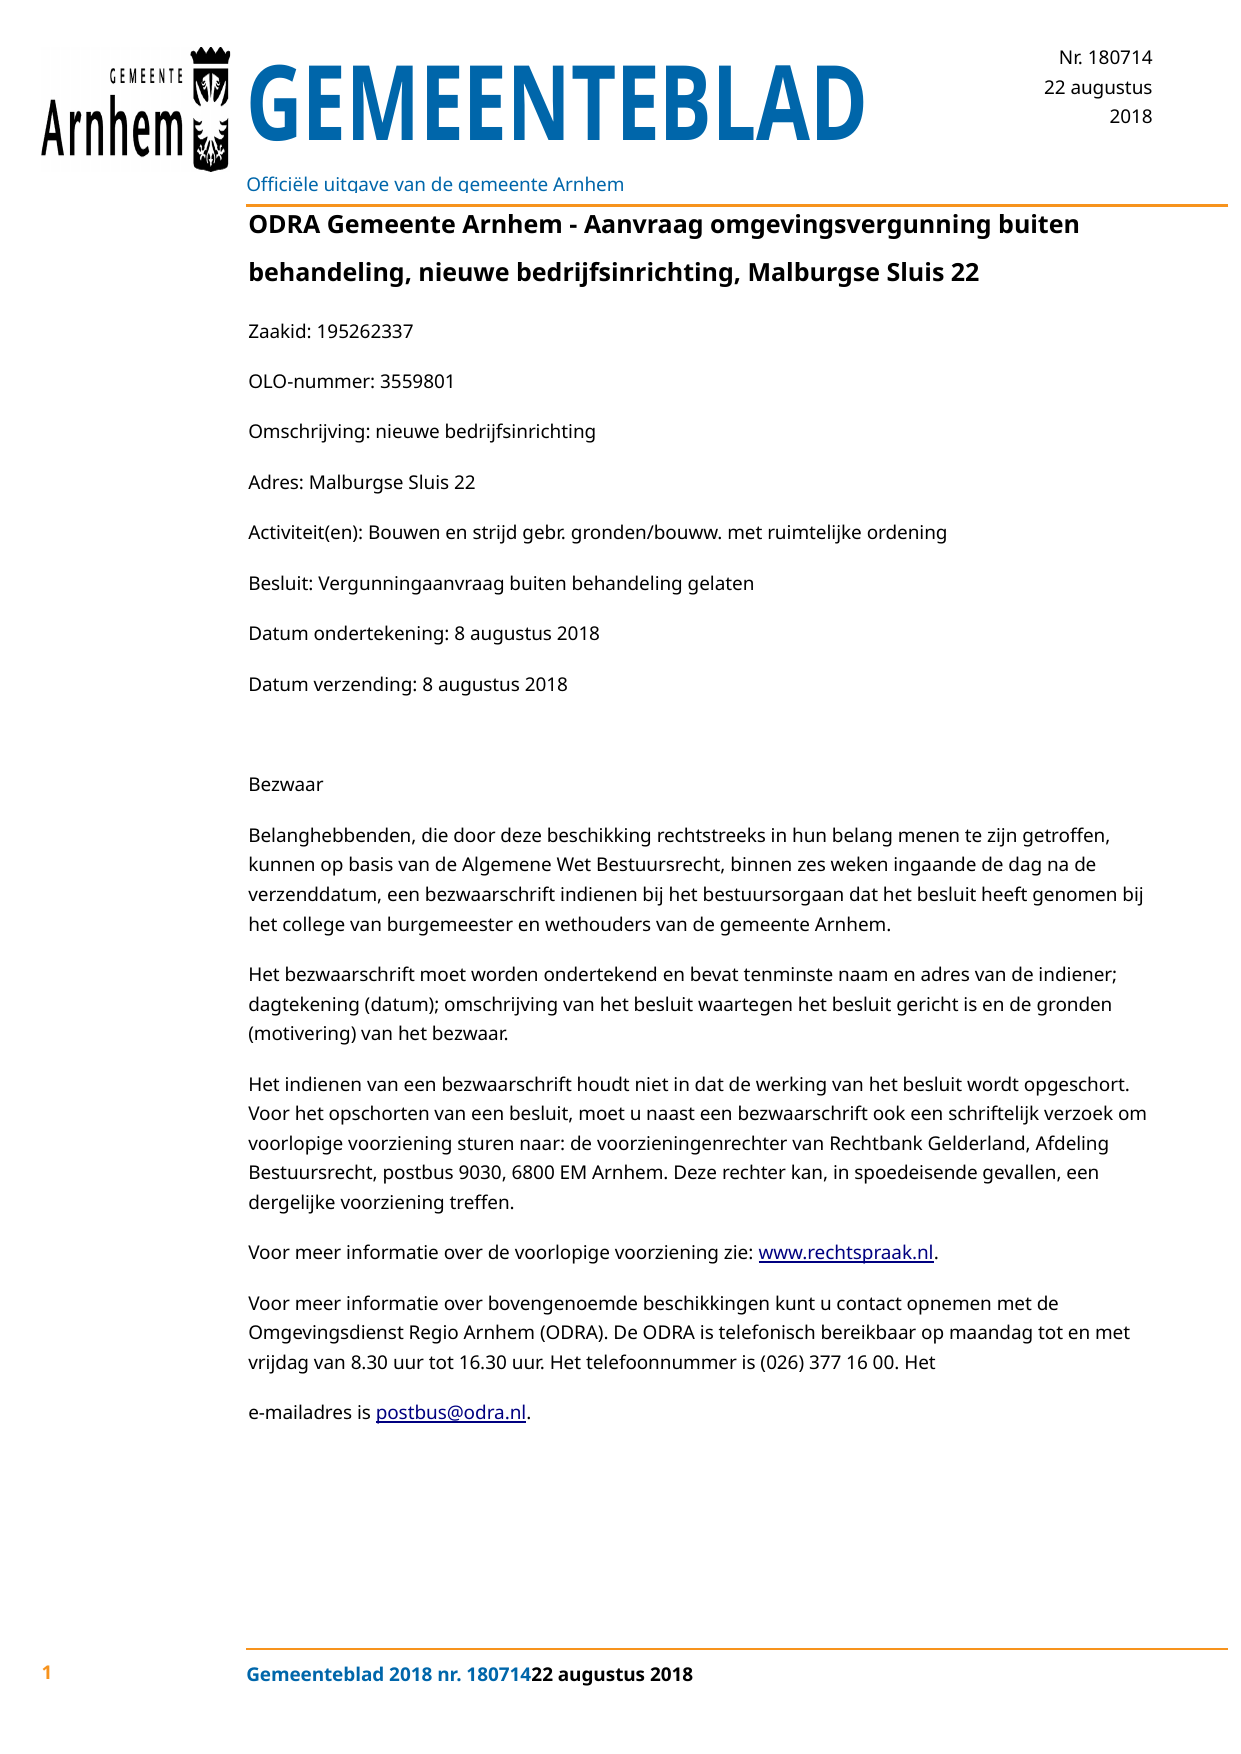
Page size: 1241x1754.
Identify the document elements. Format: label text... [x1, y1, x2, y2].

text Het bezwaarschrift moet worden ondertekend en bevat tenminste naam en adres van de indiener; dagtekening (datum); omschrijving van het besluit waartegen het besluit gericht is en de gronden (motivering) van het bezwaar. [248, 961, 1152, 1046]
text e-mailadres is postbus@odra.nl. [248, 1399, 1152, 1425]
text ODRA Gemeente Arnhem - Aanvraag omgevingsvergunning buiten behandeling, nieuwe bedrijfsinrichting, Malburgse Sluis 22 [248, 207, 1152, 288]
text Bezwaar [248, 772, 1152, 797]
text Voor meer informatie over bovengenoemde beschikkingen kunt u contact opnemen met de Omgevingsdienst Regio Arnhem (ODRA). De ODRA is telefonisch bereikbaar op maandag tot en met vrijdag van 8.30 uur tot 16.30 uur. Het telefoonnummer is (026) 377 16 00. Het [248, 1290, 1152, 1375]
text Besluit: Vergunningaanvraag buiten behandeling gelaten [248, 570, 1152, 596]
picture [41, 47, 231, 172]
text Belanghebbenden, die door deze beschikking rechtstreeks in hun belang menen te zijn getroffen, kunnen op basis van de Algemene Wet Bestuursrecht, binnen zes weken ingaande de dag na de verzenddatum, een bezwaarschrift indienen bij het bestuursorgaan dat het besluit heeft genomen bij het college van burgemeester en wethouders van de gemeente Arnhem. [248, 822, 1152, 937]
text Zaakid: 195262337 [248, 318, 1152, 344]
text Voor meer informatie over de voorlopige voorziening zie: www.rechtspraak.nl. [248, 1239, 1152, 1265]
text Omschrijving: nieuwe bedrijfsinrichting [248, 419, 1152, 444]
text Het indienen van een bezwaarschrift houdt niet in dat de werking van het besluit wordt opgeschort. Voor het opschorten van een besluit, moet u naast een bezwaarschrift ook een schriftelijk verzoek om voorlopige voorziening sturen naar: de voorzieningenrechter van Rechtbank Gelderland, Afdeling Bestuursrecht, postbus 9030, 6800 EM Arnhem. Deze rechter kan, in spoedeisende gevallen, een dergelijke voorziening treffen. [248, 1071, 1152, 1215]
text Datum verzending: 8 augustus 2018 [248, 671, 1152, 697]
text Datum ondertekening: 8 augustus 2018 [248, 620, 1152, 646]
text OLO-nummer: 3559801 [248, 368, 1152, 394]
text Activiteit(en): Bouwen en strijd gebr. gronden/bouww. met ruimtelijke ordening [248, 519, 1152, 545]
text Adres: Malburgse Sluis 22 [248, 469, 1152, 495]
